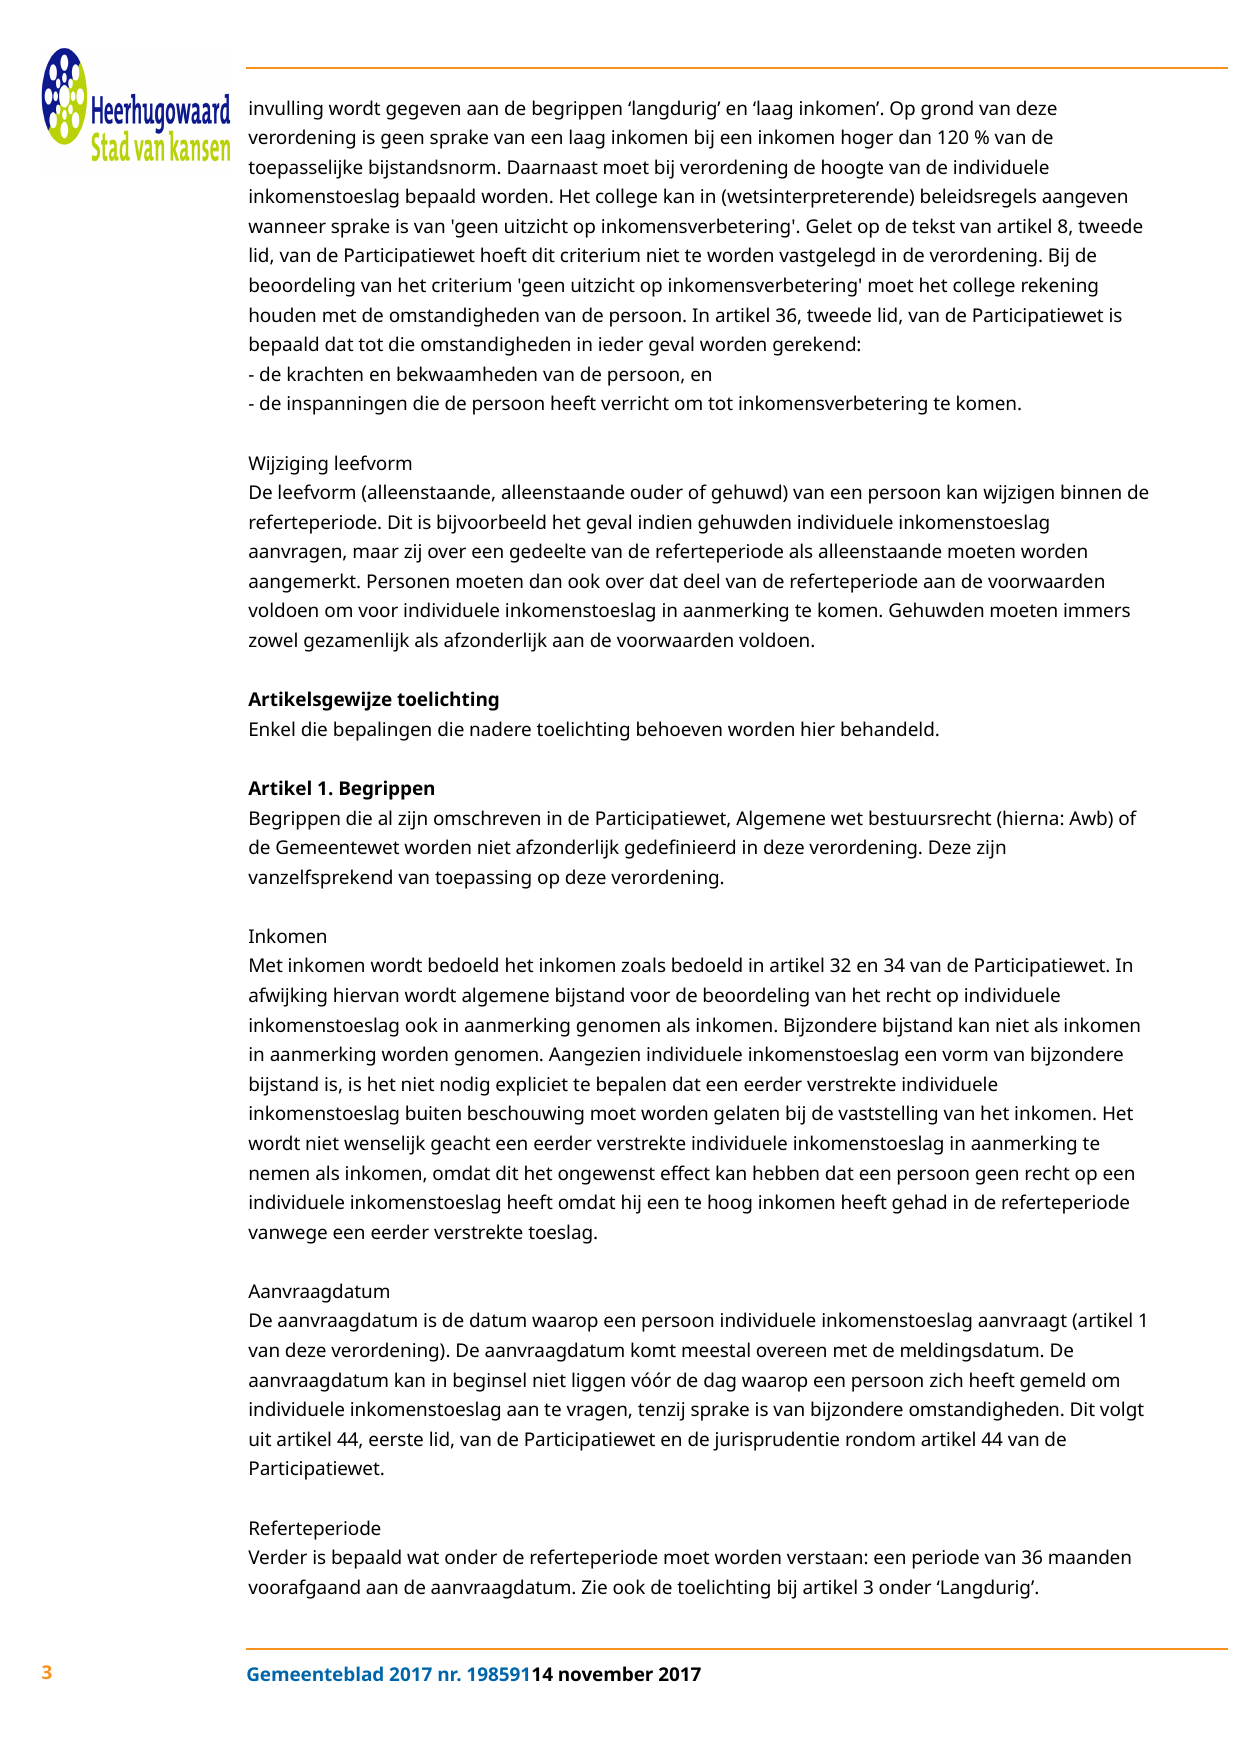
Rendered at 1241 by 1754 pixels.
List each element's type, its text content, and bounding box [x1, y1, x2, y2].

text Met inkomen wordt bedoeld het inkomen zoals bedoeld in artikel 32 en 34 van de Participatiewet. In afwijking hiervan wordt algemene bijstand voor de beoordeling van het recht op individuele inkomenstoeslag ook in aanmerking genomen als inkomen. Bijzondere bijstand kan niet als inkomen in aanmerking worden genomen. Aangezien individuele inkomenstoeslag een vorm van bijzondere bijstand is, is het niet nodig expliciet te bepalen dat een eerder verstrekte individuele inkomenstoeslag buiten beschouwing moet worden gelaten bij de vaststelling van het inkomen. Het wordt niet wenselijk geacht een eerder verstrekte individuele inkomenstoeslag in aanmerking te nemen als inkomen, omdat dit het ongewenst effect kan hebben dat een persoon geen recht op een individuele inkomenstoeslag heeft omdat hij een te hoog inkomen heeft gehad in de referteperiode vanwege een eerder verstrekte toeslag. [248, 953, 1152, 1245]
text Artikel 1. Begrippen [248, 775, 1152, 801]
text Enkel die bepalingen die nadere toelichting behoeven worden hier behandeld. [248, 716, 1152, 742]
text Begrippen die al zijn omschreven in de Participatiewet, Algemene wet bestuursrecht (hierna: Awb) of de Gemeentewet worden niet afzonderlijk gedefinieerd in deze verordening. Deze zijn vanzelfsprekend van toepassing op deze verordening. [248, 805, 1152, 890]
text Aanvraagdatum [248, 1278, 1152, 1304]
text Artikelsgewijze toelichting [248, 686, 1152, 712]
text Wijziging leefvorm [248, 450, 1152, 476]
text - de krachten en bekwaamheden van de persoon, en [248, 361, 1152, 387]
text Verder is bepaald wat onder de referteperiode moet worden verstaan: een periode van 36 maanden voorafgaand aan de aanvraagdatum. Zie ook de toelichting bij artikel 3 onder ‘Langdurig’. [248, 1544, 1152, 1600]
text De leefvorm (alleenstaande, alleenstaande ouder of gehuwd) van een persoon kan wijzigen binnen de referteperiode. Dit is bijvoorbeeld het geval indien gehuwden individuele inkomenstoeslag aanvragen, maar zij over een gedeelte van de referteperiode als alleenstaande moeten worden aangemerkt. Personen moeten dan ook over dat deel van de referteperiode aan de voorwaarden voldoen om voor individuele inkomenstoeslag in aanmerking te komen. Gehuwden moeten immers zowel gezamenlijk als afzonderlijk aan de voorwaarden voldoen. [248, 479, 1152, 653]
text Referteperiode [248, 1515, 1152, 1541]
picture [41, 47, 231, 172]
text invulling wordt gegeven aan de begrippen ‘langdurig’ en ‘laag inkomen’. Op grond van deze verordening is geen sprake van een laag inkomen bij een inkomen hoger dan 120 % van de toepasselijke bijstandsnorm. Daarnaast moet bij verordening de hoogte van de individuele inkomenstoeslag bepaald worden. Het college kan in (wetsinterpreterende) beleidsregels aangeven wanneer sprake is van 'geen uitzicht op inkomensverbetering'. Gelet op de tekst van artikel 8, tweede lid, van de Participatiewet hoeft dit criterium niet te worden vastgelegd in de verordening. Bij de beoordeling van het criterium 'geen uitzicht op inkomensverbetering' moet het college rekening houden met de omstandigheden van de persoon. In artikel 36, tweede lid, van de Participatiewet is bepaald dat tot die omstandigheden in ieder geval worden gerekend: [248, 95, 1152, 357]
text De aanvraagdatum is de datum waarop een persoon individuele inkomenstoeslag aanvraagt (artikel 1 van deze verordening). De aanvraagdatum komt meestal overeen met de meldingsdatum. De aanvraagdatum kan in beginsel niet liggen vóór de dag waarop een persoon zich heeft gemeld om individuele inkomenstoeslag aan te vragen, tenzij sprake is van bijzondere omstandigheden. Dit volgt uit artikel 44, eerste lid, van de Participatiewet en de jurisprudentie rondom artikel 44 van de Participatiewet. [248, 1308, 1152, 1481]
text Inkomen [248, 923, 1152, 949]
text - de inspanningen die de persoon heeft verricht om tot inkomensverbetering te komen. [248, 391, 1152, 416]
